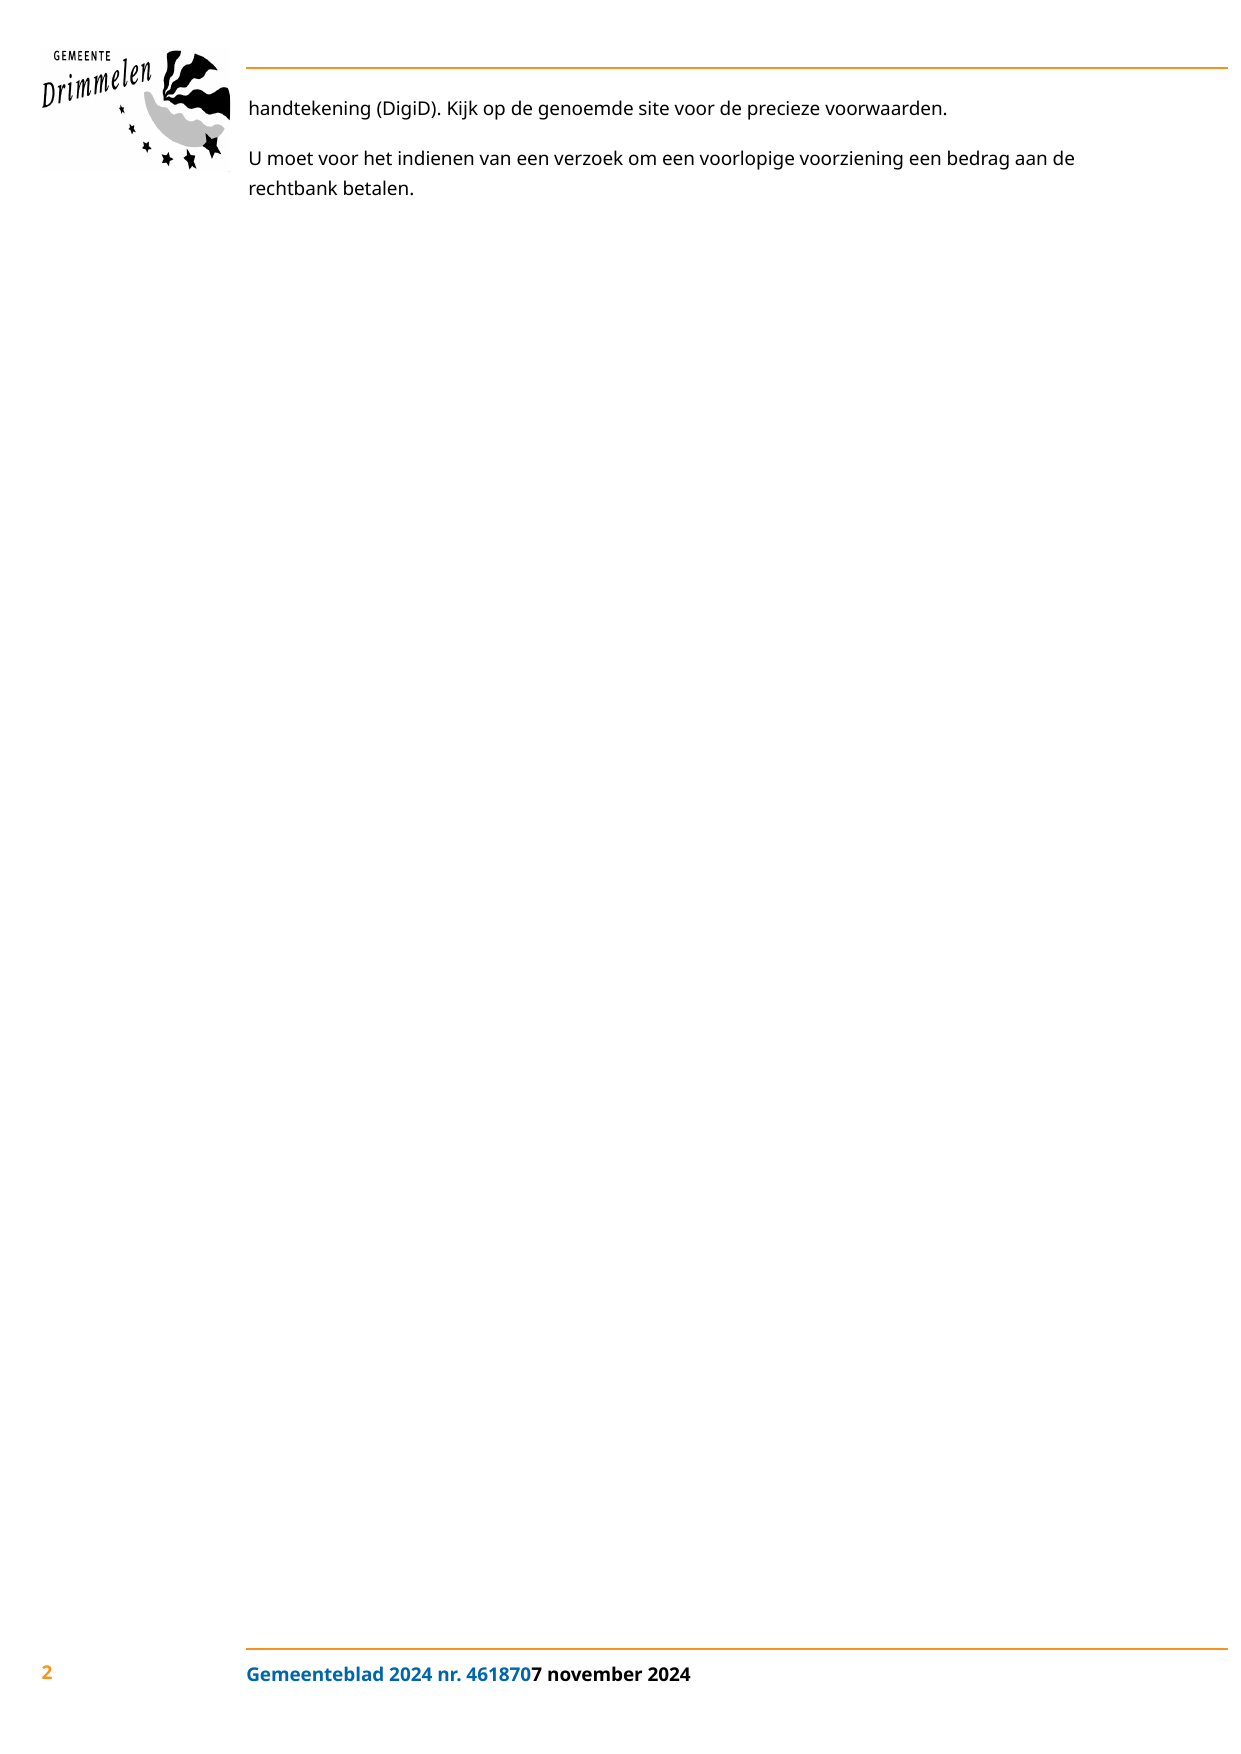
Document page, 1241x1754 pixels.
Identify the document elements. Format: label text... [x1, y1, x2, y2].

text U moet voor het indienen van een verzoek om een voorlopige voorziening een bedrag aan de rechtbank betalen. [248, 145, 1152, 201]
picture [41, 47, 231, 172]
text handtekening (DigiD). Kijk op de genoemde site voor de precieze voorwaarden. [248, 95, 1152, 121]
